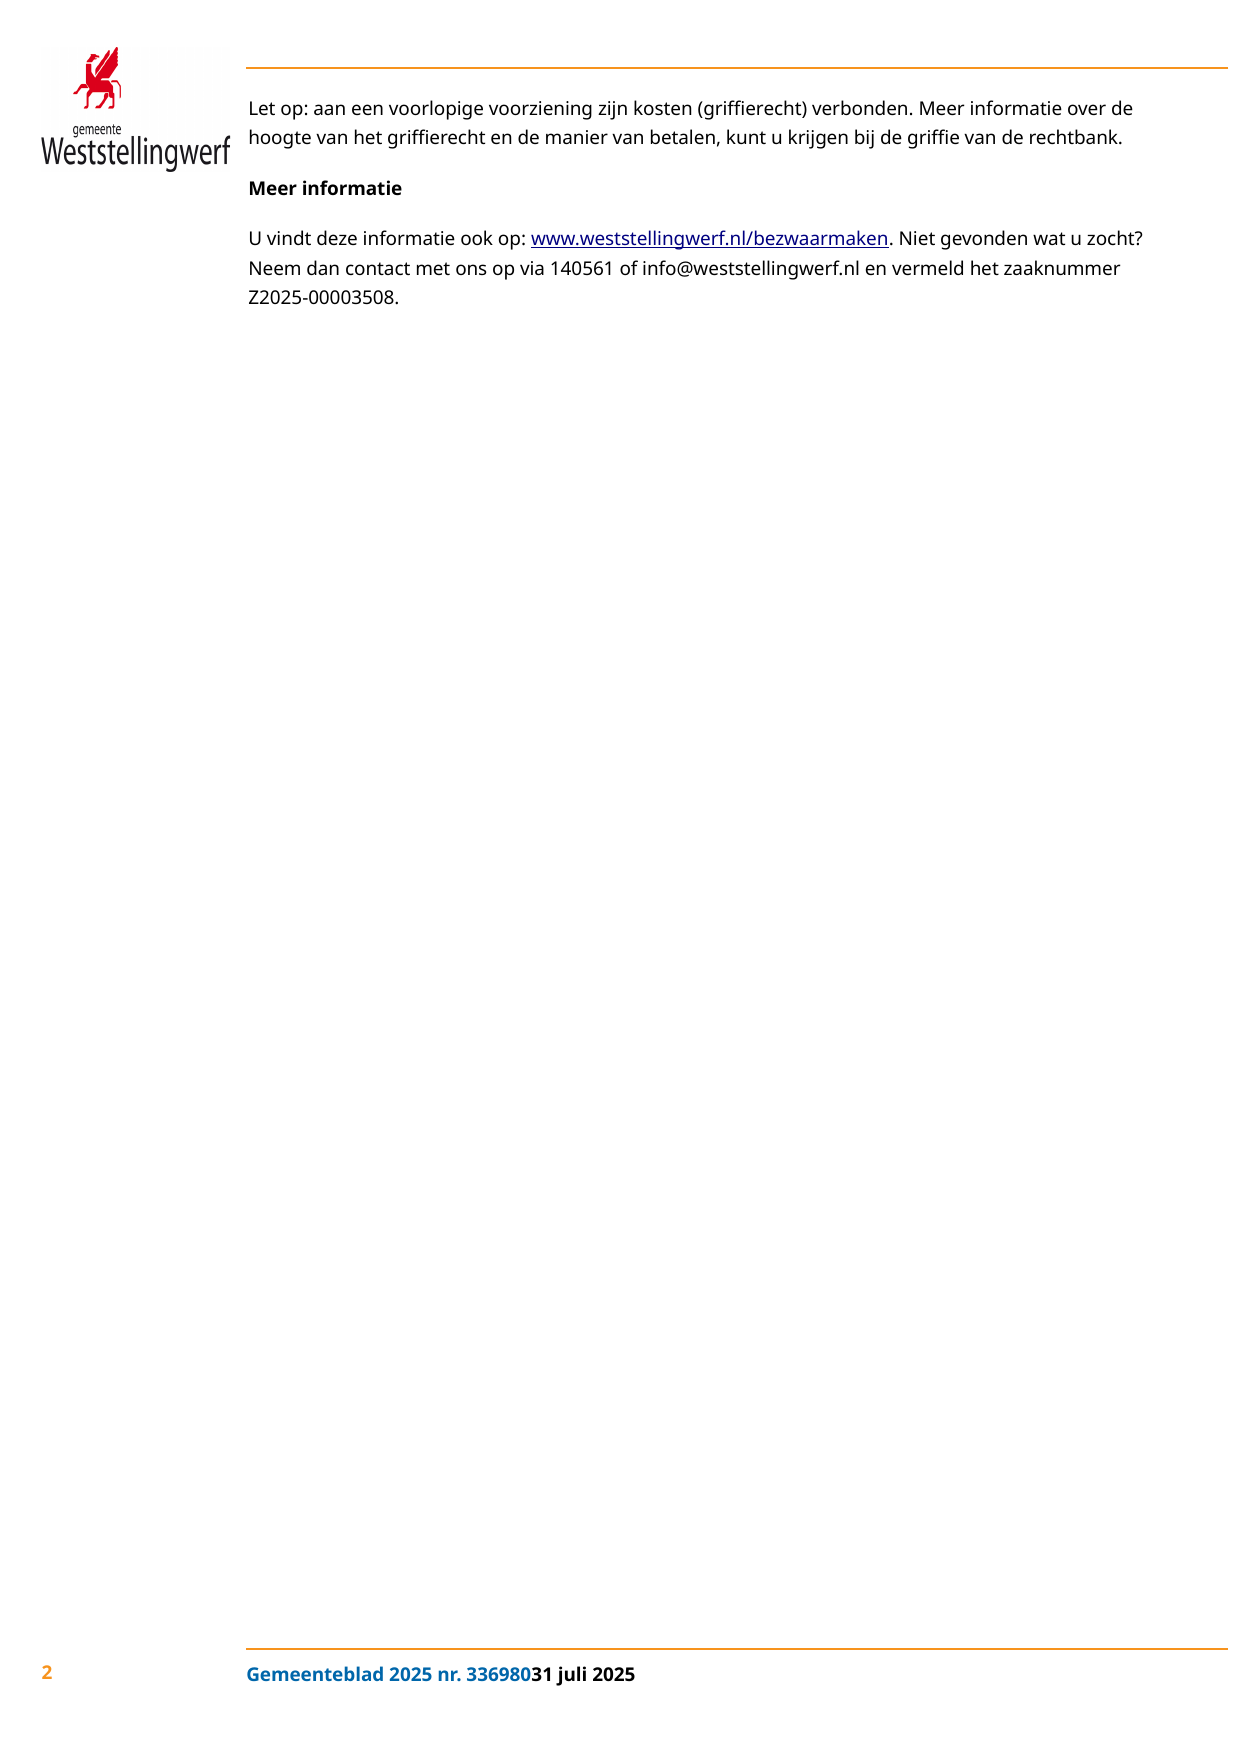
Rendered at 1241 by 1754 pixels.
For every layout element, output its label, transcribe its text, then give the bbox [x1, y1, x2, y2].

text Meer informatie [248, 175, 1152, 201]
text U vindt deze informatie ook op: www.weststellingwerf.nl/bezwaarmaken. Niet gevonden wat u zocht? Neem dan contact met ons op via 140561 of info@weststellingwerf.nl en vermeld het zaaknummer Z2025-00003508. [248, 225, 1152, 310]
text Let op: aan een voorlopige voorziening zijn kosten (griffierecht) verbonden. Meer informatie over de hoogte van het griffierecht en de manier van betalen, kunt u krijgen bij de griffie van de rechtbank. [248, 95, 1152, 150]
picture [41, 47, 231, 172]
